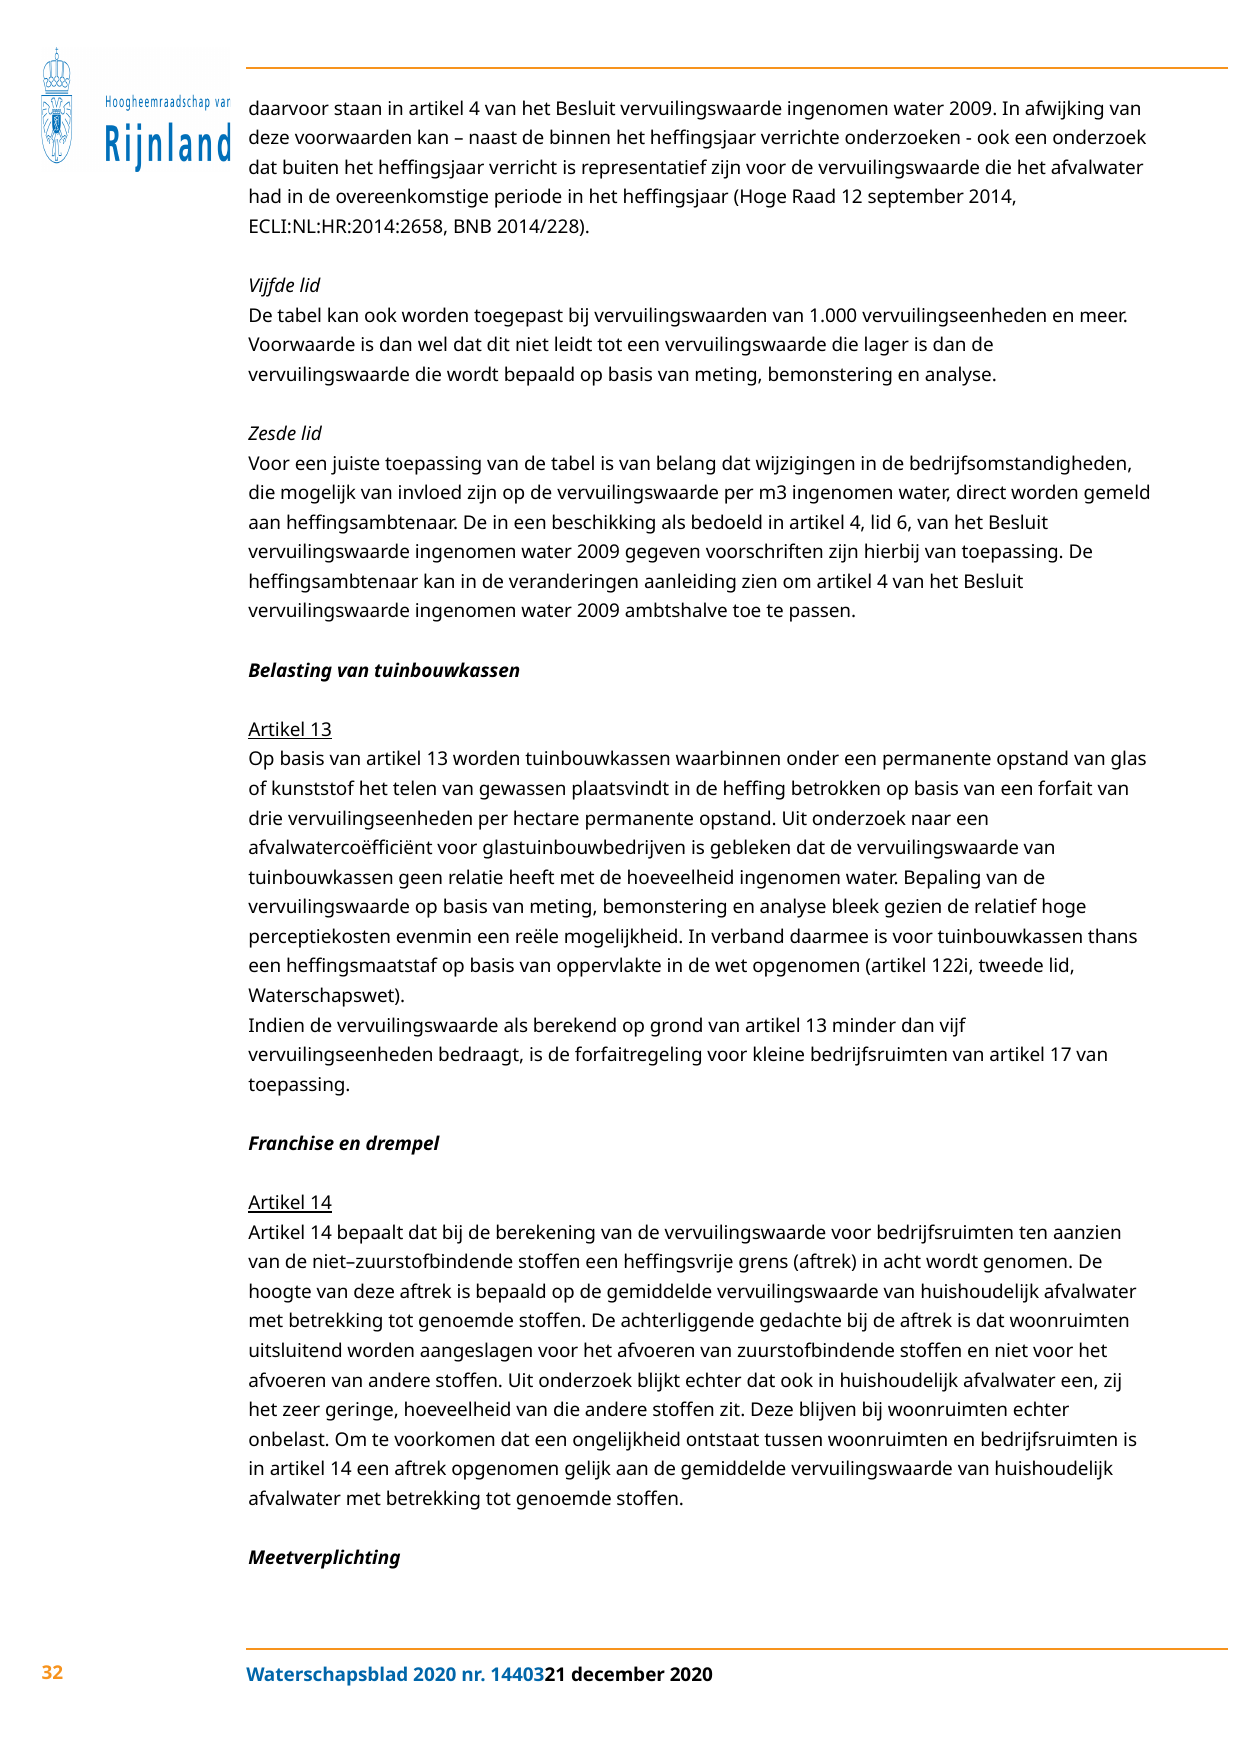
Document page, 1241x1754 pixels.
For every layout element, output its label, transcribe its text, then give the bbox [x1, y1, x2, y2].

text Vijfde lid [248, 272, 1152, 298]
text Indien de vervuilingswaarde als berekend op grond van artikel 13 minder dan vijf vervuilingseenheden bedraagt, is de forfaitregeling voor kleine bedrijfsruimten van artikel 17 van toepassing. [248, 1012, 1152, 1097]
text Belasting van tuinbouwkassen [248, 657, 1152, 683]
text Artikel 14 bepaalt dat bij de berekening van de vervuilingswaarde voor bedrijfsruimten ten aanzien van de niet–zuurstofbindende stoffen een heffingsvrije grens (aftrek) in acht wordt genomen. De hoogte van deze aftrek is bepaald op de gemiddelde vervuilingswaarde van huishoudelijk afvalwater met betrekking tot genoemde stoffen. De achterliggende gedachte bij de aftrek is dat woonruimten uitsluitend worden aangeslagen voor het afvoeren van zuurstofbindende stoffen en niet voor het afvoeren van andere stoffen. Uit onderzoek blijkt echter dat ook in huishoudelijk afvalwater een, zij het zeer geringe, hoeveelheid van die andere stoffen zit. Deze blijven bij woonruimten echter onbelast. Om te voorkomen dat een ongelijkheid ontstaat tussen woonruimten en bedrijfsruimten is in artikel 14 een aftrek opgenomen gelijk aan de gemiddelde vervuilingswaarde van huishoudelijk afvalwater met betrekking tot genoemde stoffen. [248, 1219, 1152, 1511]
text Meetverplichting [248, 1544, 1152, 1570]
text Artikel 13 [248, 716, 1152, 742]
text De tabel kan ook worden toegepast bij vervuilingswaarden van 1.000 vervuilingseenheden en meer. Voorwaarde is dan wel dat dit niet leidt tot een vervuilingswaarde die lager is dan de vervuilingswaarde die wordt bepaald op basis van meting, bemonstering en analyse. [248, 302, 1152, 387]
picture [41, 47, 231, 172]
text Franchise en drempel [248, 1130, 1152, 1156]
text Op basis van artikel 13 worden tuinbouwkassen waarbinnen onder een permanente opstand van glas of kunststof het telen van gewassen plaatsvindt in de heffing betrokken op basis van een forfait van drie vervuilingseenheden per hectare permanente opstand. Uit onderzoek naar een afvalwatercoëfficiënt voor glastuinbouwbedrijven is gebleken dat de vervuilingswaarde van tuinbouwkassen geen relatie heeft met de hoeveelheid ingenomen water. Bepaling van de vervuilingswaarde op basis van meting, bemonstering en analyse bleek gezien de relatief hoge perceptiekosten evenmin een reële mogelijkheid. In verband daarmee is voor tuinbouwkassen thans een heffingsmaatstaf op basis van oppervlakte in de wet opgenomen (artikel 122i, tweede lid, Waterschapswet). [248, 746, 1152, 1008]
text daarvoor staan in artikel 4 van het Besluit vervuilingswaarde ingenomen water 2009. In afwijking van deze voorwaarden kan – naast de binnen het heffingsjaar verrichte onderzoeken - ook een onderzoek dat buiten het heffingsjaar verricht is representatief zijn voor de vervuilingswaarde die het afvalwater had in de overeenkomstige periode in het heffingsjaar (Hoge Raad 12 september 2014, ECLI:NL:HR:2014:2658, BNB 2014/228). [248, 95, 1152, 239]
text Zesde lid [248, 420, 1152, 446]
text Voor een juiste toepassing van de tabel is van belang dat wijzigingen in de bedrijfsomstandigheden, die mogelijk van invloed zijn op de vervuilingswaarde per m3 ingenomen water, direct worden gemeld aan heffingsambtenaar. De in een beschikking als bedoeld in artikel 4, lid 6, van het Besluit vervuilingswaarde ingenomen water 2009 gegeven voorschriften zijn hierbij van toepassing. De heffingsambtenaar kan in de veranderingen aanleiding zien om artikel 4 van het Besluit vervuilingswaarde ingenomen water 2009 ambtshalve toe te passen. [248, 450, 1152, 623]
text Artikel 14 [248, 1189, 1152, 1215]
